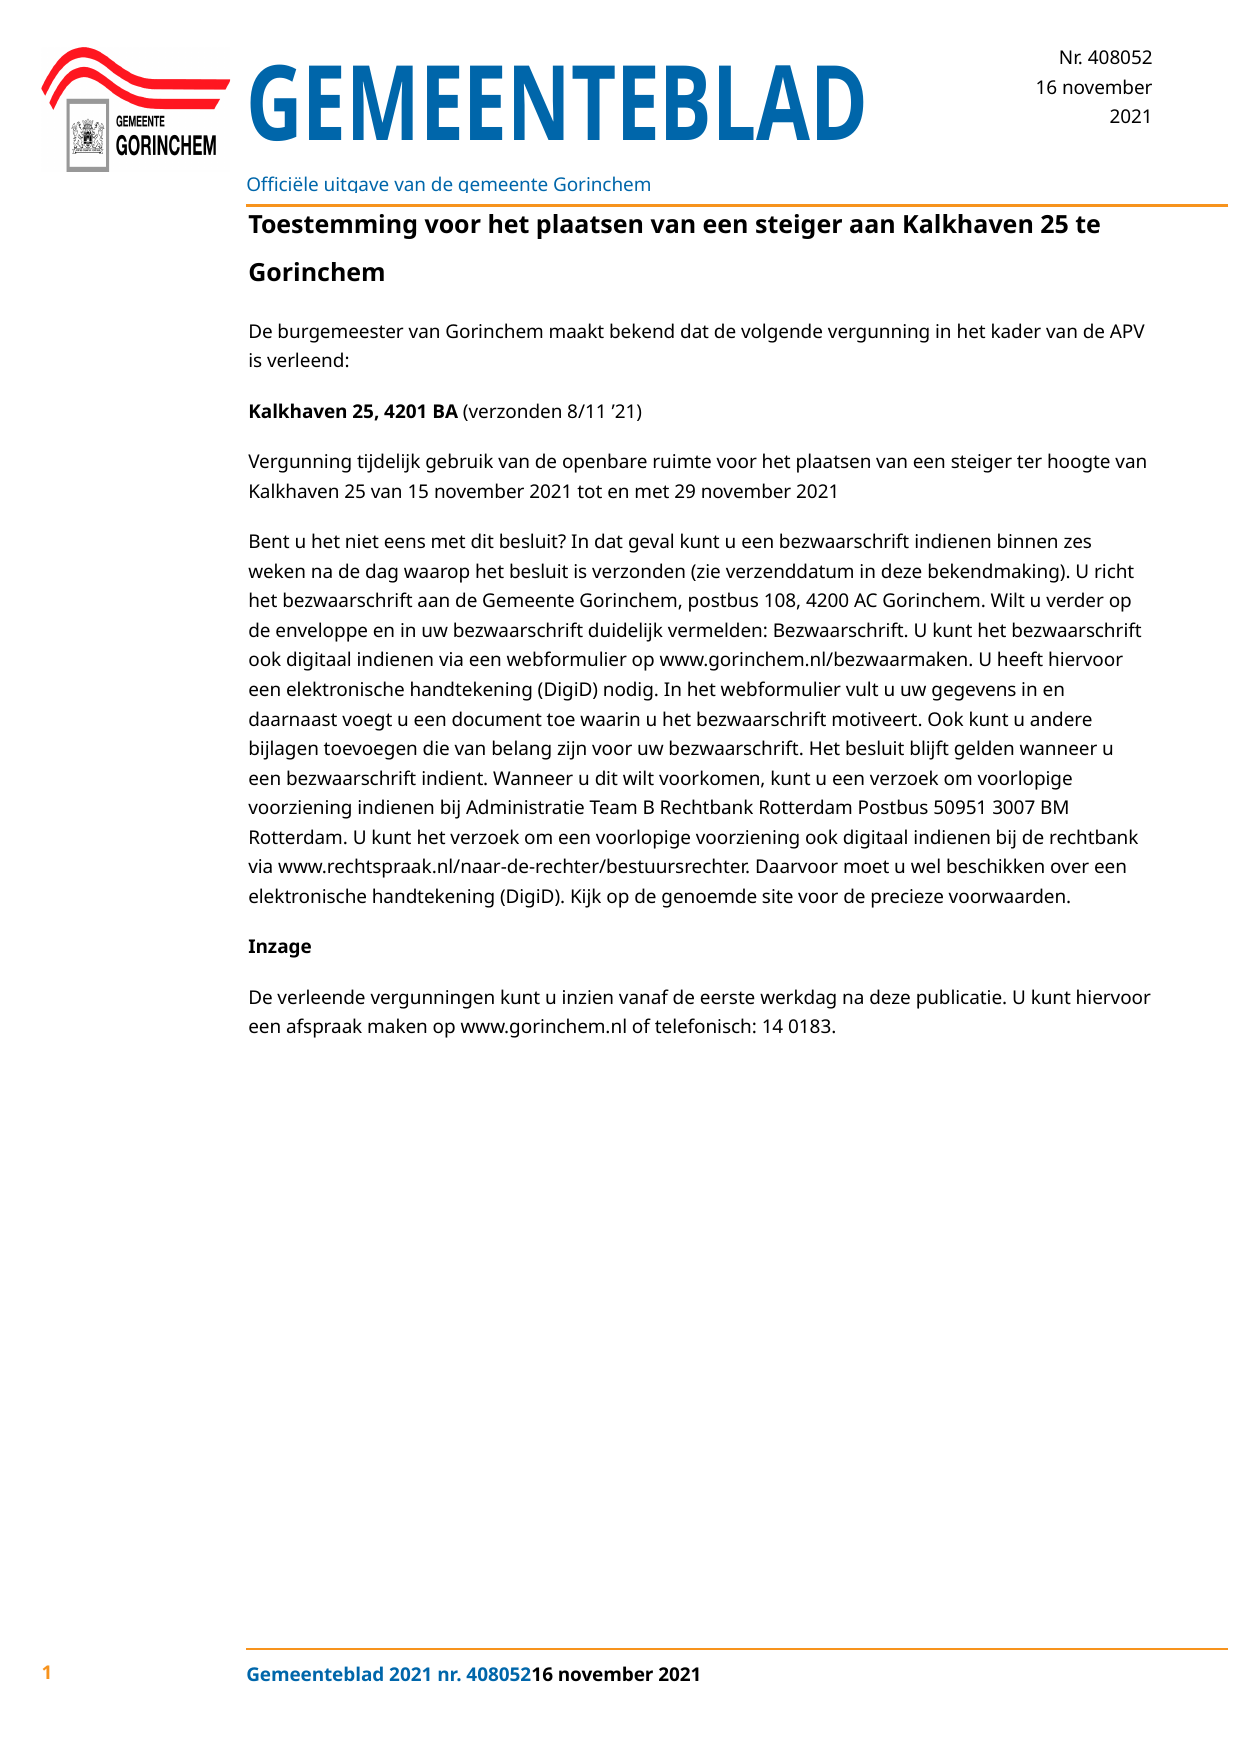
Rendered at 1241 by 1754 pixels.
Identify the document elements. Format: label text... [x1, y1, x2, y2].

text Vergunning tijdelijk gebruik van de openbare ruimte voor het plaatsen van een steiger ter hoogte van Kalkhaven 25 van 15 november 2021 tot en met 29 november 2021 [248, 448, 1152, 504]
text Toestemming voor het plaatsen van een steiger aan Kalkhaven 25 te Gorinchem [248, 207, 1152, 288]
text Kalkhaven 25, 4201 BA (verzonden 8/11 ’21) [248, 398, 1152, 424]
picture [41, 47, 231, 172]
text De verleende vergunningen kunt u inzien vanaf de eerste werkdag na deze publicatie. U kunt hiervoor een afspraak maken op www.gorinchem.nl of telefonisch: 14 0183. [248, 984, 1152, 1039]
text Inzage [248, 934, 1152, 959]
text De burgemeester van Gorinchem maakt bekend dat de volgende vergunning in het kader van de APV is verleend: [248, 318, 1152, 373]
text Bent u het niet eens met dit besluit? In dat geval kunt u een bezwaarschrift indienen binnen zes weken na de dag waarop het besluit is verzonden (zie verzenddatum in deze bekendmaking). U richt het bezwaarschrift aan de Gemeente Gorinchem, postbus 108, 4200 AC Gorinchem. Wilt u verder op de enveloppe en in uw bezwaarschrift duidelijk vermelden: Bezwaarschrift. U kunt het bezwaarschrift ook digitaal indienen via een webformulier op www.gorinchem.nl/bezwaarmaken. U heeft hiervoor een elektronische handtekening (DigiD) nodig. In het webformulier vult u uw gegevens in en daarnaast voegt u een document toe waarin u het bezwaarschrift motiveert. Ook kunt u andere bijlagen toevoegen die van belang zijn voor uw bezwaarschrift. Het besluit blijft gelden wanneer u een bezwaarschrift indient. Wanneer u dit wilt voorkomen, kunt u een verzoek om voorlopige voorziening indienen bij Administratie Team B Rechtbank Rotterdam Postbus 50951 3007 BM Rotterdam. U kunt het verzoek om een voorlopige voorziening ook digitaal indienen bij de rechtbank via www.rechtspraak.nl/naar-de-rechter/bestuursrechter. Daarvoor moet u wel beschikken over een elektronische handtekening (DigiD). Kijk op de genoemde site voor de precieze voorwaarden. [248, 528, 1152, 909]
